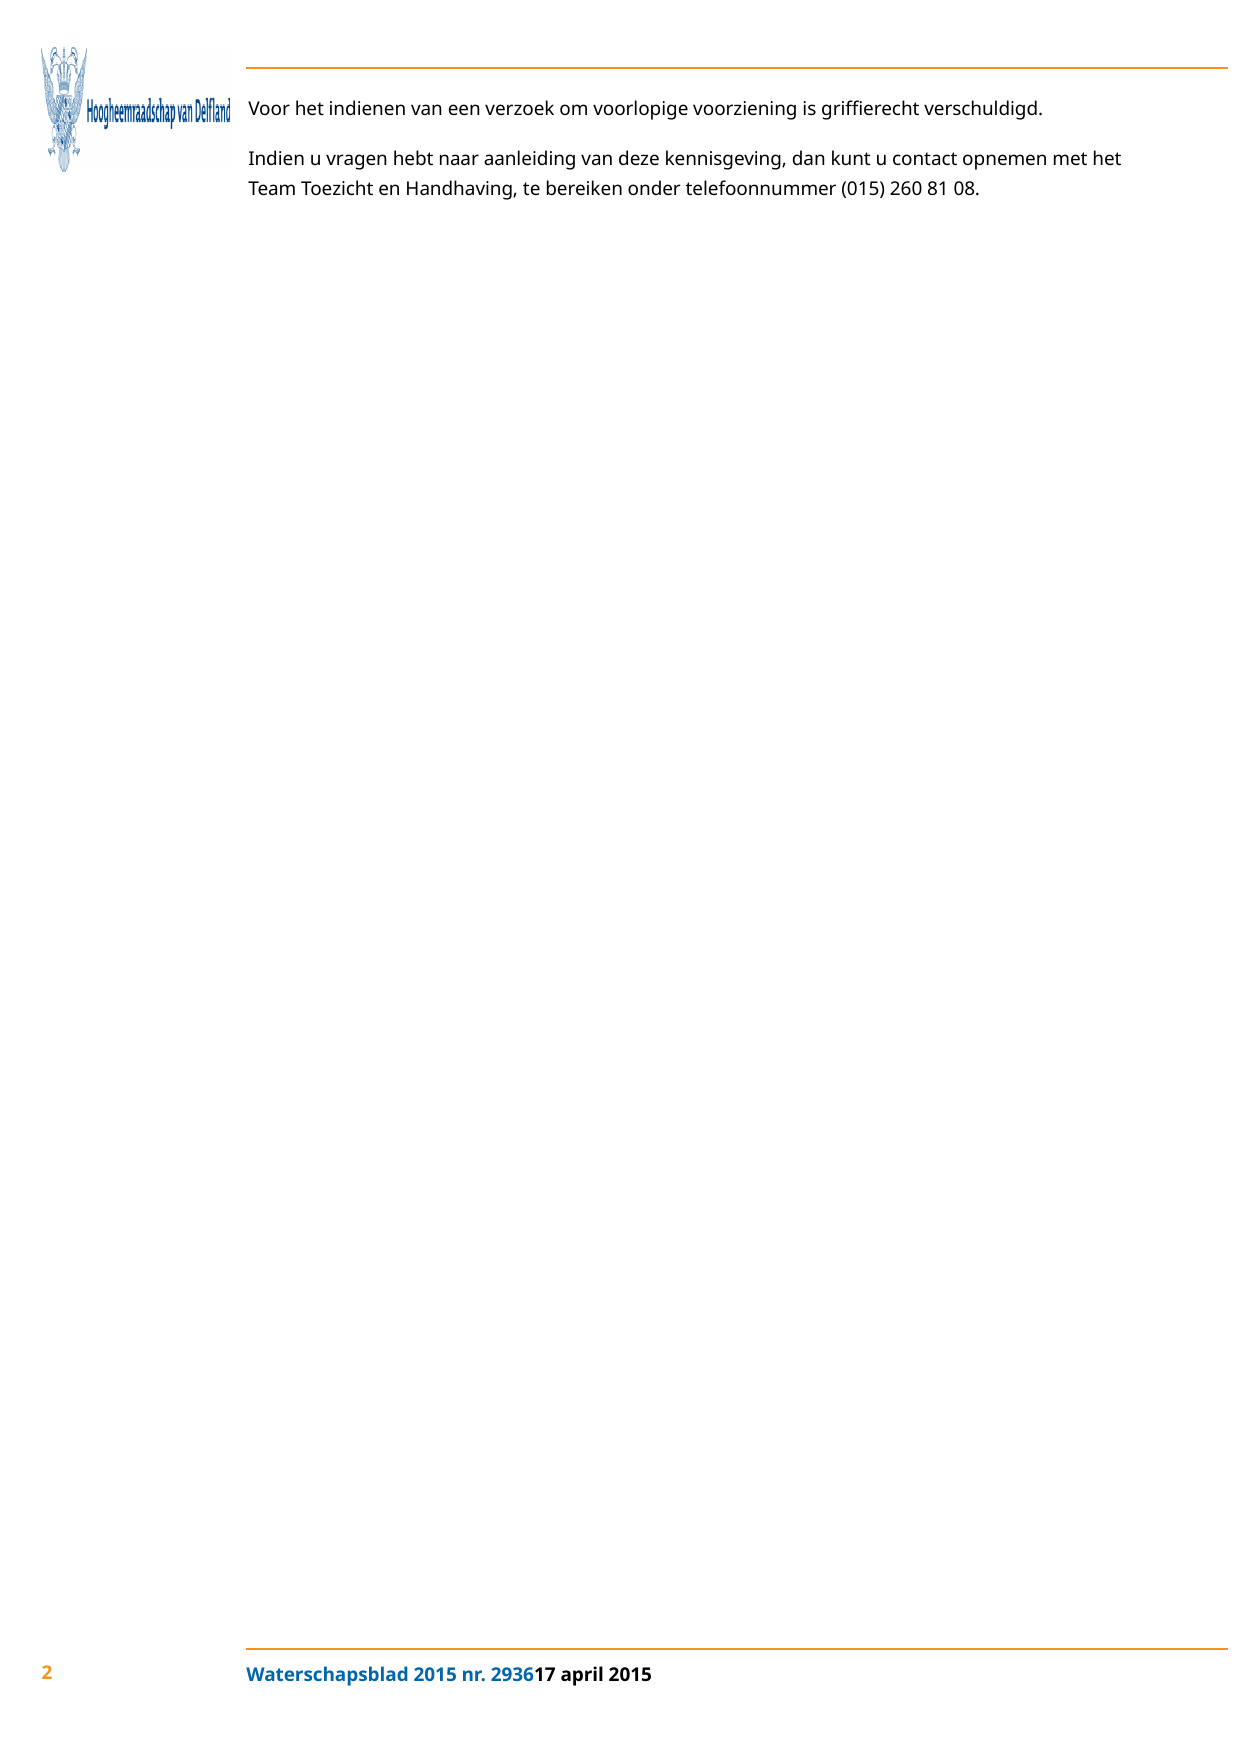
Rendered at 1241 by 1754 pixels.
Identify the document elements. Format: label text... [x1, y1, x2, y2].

text Indien u vragen hebt naar aanleiding van deze kennisgeving, dan kunt u contact opnemen met het Team Toezicht en Handhaving, te bereiken onder telefoonnummer (015) 260 81 08. [248, 145, 1152, 201]
picture [41, 47, 231, 172]
text Voor het indienen van een verzoek om voorlopige voorziening is griffierecht verschuldigd. [248, 95, 1152, 121]
